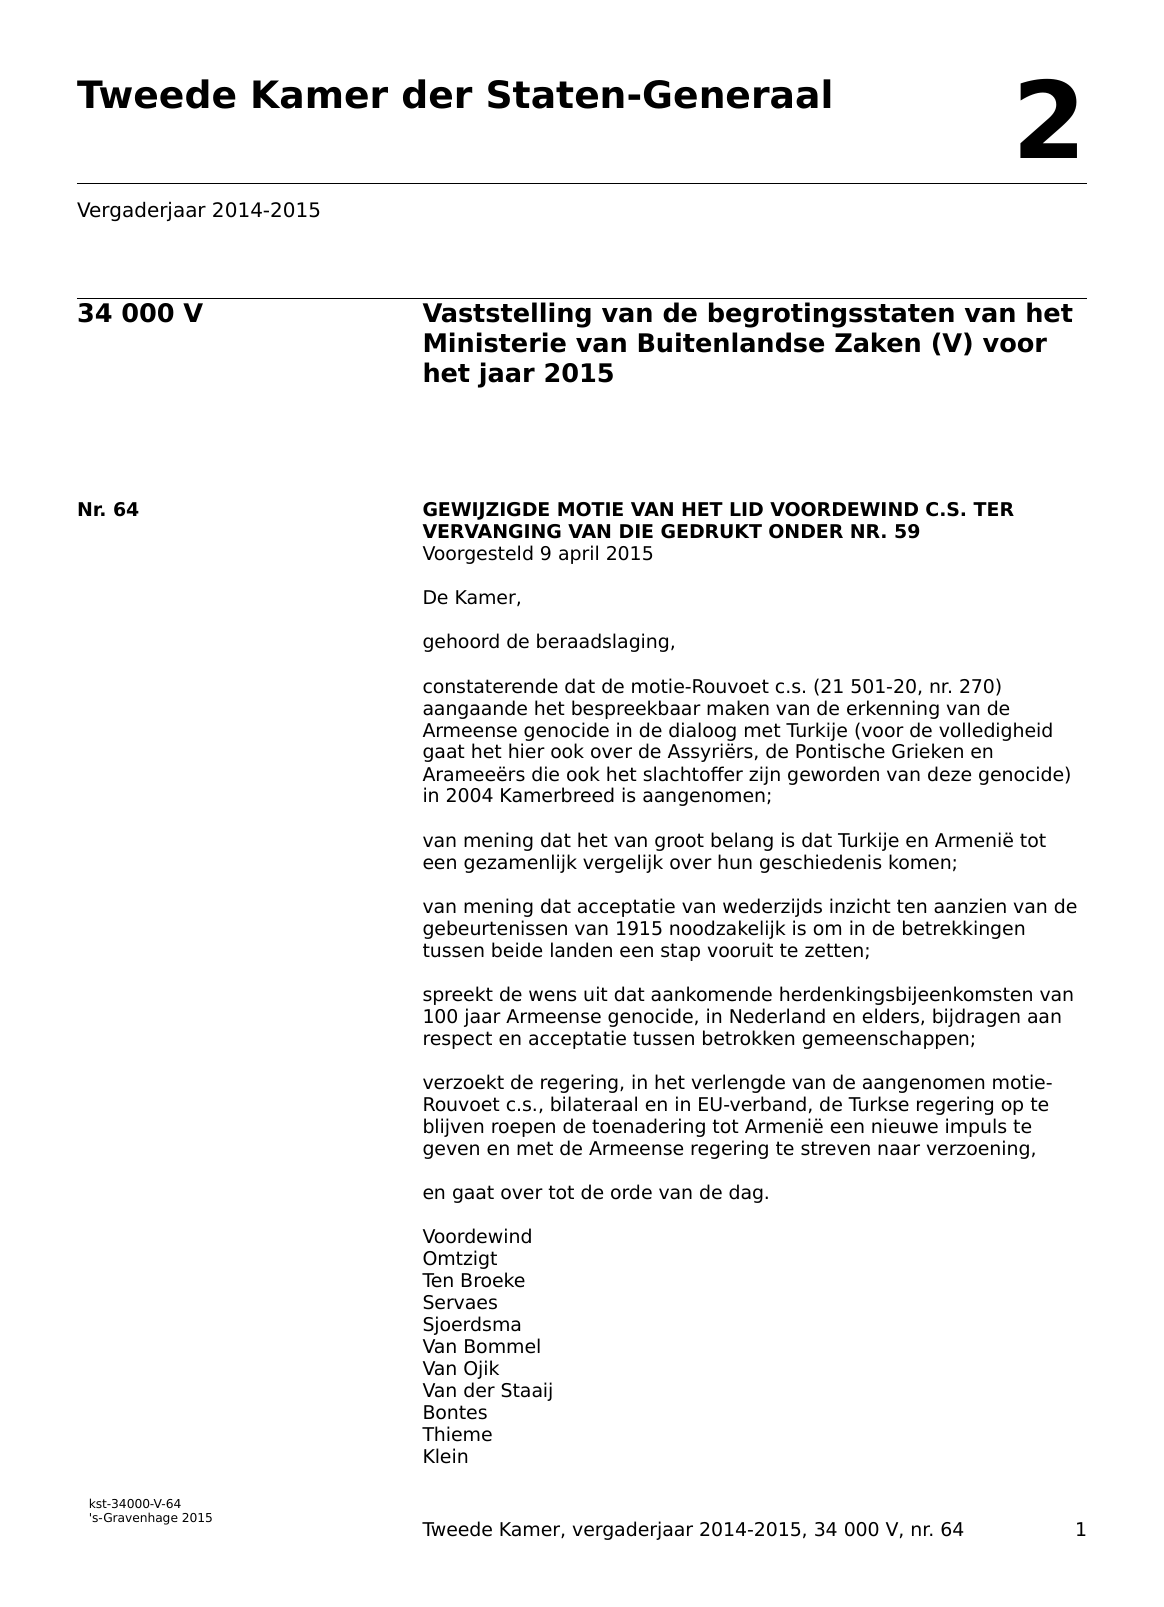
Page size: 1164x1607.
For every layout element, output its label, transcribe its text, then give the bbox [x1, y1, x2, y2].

table_header Tweede Kamer der Staten-Generaal [77, 59, 886, 183]
text Omtzigt [422, 1248, 1087, 1270]
table_header 2 [886, 59, 1087, 183]
text Klein [422, 1446, 1087, 1468]
text verzoekt de regering, in het verlengde van de aangenomen motie-Rouvoet c.s., bilateraal en in EU-verband, de Turkse regering op te blijven roepen de toenadering tot Armenië een nieuwe impuls te geven en met de Armeense regering te streven naar verzoening, [422, 1072, 1087, 1160]
text en gaat over tot de orde van de dag. [422, 1182, 1087, 1204]
text constaterende dat de motie-Rouvoet c.s. (21 501-20, nr. 270) aangaande het bespreekbaar maken van de erkenning van de Armeense genocide in de dialoog met Turkije (voor de volledigheid gaat het hier ook over de Assyriërs, de Pontische Grieken en Arameeërs die ook het slachtoffer zijn geworden van deze genocide) in 2004 Kamerbreed is aangenomen; [422, 676, 1087, 807]
text spreekt de wens uit dat aankomende herdenkingsbijeenkomsten van 100 jaar Armeense genocide, in Nederland en elders, bijdragen aan respect en acceptatie tussen betrokken gemeenschappen; [422, 984, 1087, 1050]
text gehoord de beraadslaging, [422, 631, 1087, 653]
text Sjoerdsma [422, 1314, 1087, 1336]
text 's-Gravenhage 2015 [88, 1511, 323, 1525]
text Bontes [422, 1402, 1087, 1424]
text Voorgesteld 9 april 2015 [422, 543, 1087, 565]
text kst-34000-V-64 [88, 1497, 323, 1511]
text Thieme [422, 1424, 1087, 1446]
text van mening dat het van groot belang is dat Turkije en Armenië tot een gezamenlijk vergelijk over hun geschiedenis komen; [422, 829, 1087, 873]
text De Kamer, [422, 587, 1087, 609]
text Van Bommel [422, 1336, 1087, 1358]
text Van der Staaij [422, 1380, 1087, 1402]
table_cell Vergaderjaar 2014-2015 [77, 184, 1087, 298]
text Van Ojik [422, 1358, 1087, 1380]
text Servaes [422, 1292, 1087, 1314]
text Voordewind [422, 1226, 1087, 1248]
text Ten Broeke [422, 1270, 1087, 1292]
subtitle 34 000 V Vaststelling van de begrotingsstaten van het Ministerie van Buitenlandse Zaken (V) voor het jaar 2015 [77, 299, 1087, 388]
text van mening dat acceptatie van wederzijds inzicht ten aanzien van de gebeurtenissen van 1915 noodzakelijk is om in de betrekkingen tussen beide landen een stap vooruit te zetten; [422, 896, 1087, 962]
subtitle Nr. 64 GEWIJZIGDE MOTIE VAN HET LID VOORDEWIND C.S. TER VERVANGING VAN DIE GEDRUKT ONDER NR. 59 [77, 499, 1087, 543]
